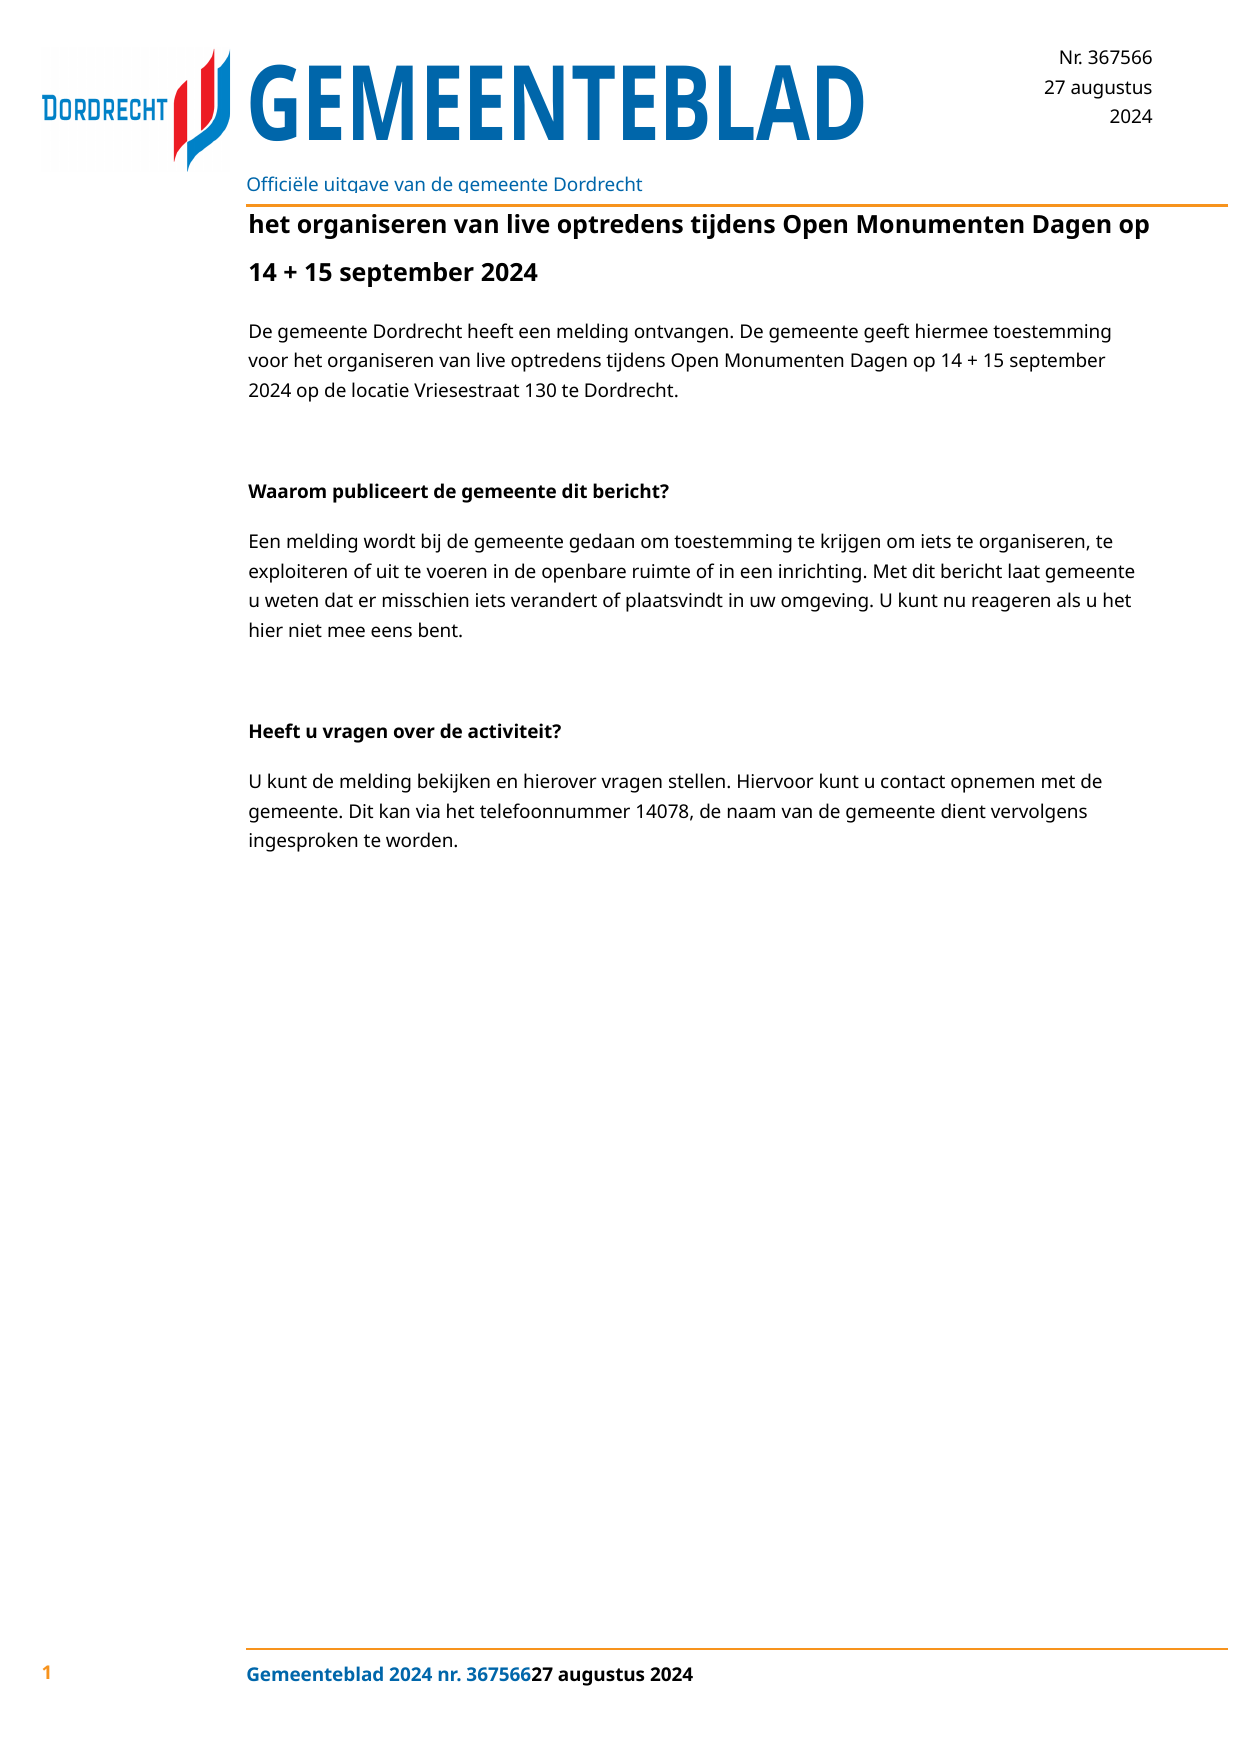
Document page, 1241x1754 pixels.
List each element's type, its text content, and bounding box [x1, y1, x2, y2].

text het organiseren van live optredens tijdens Open Monumenten Dagen op 14 + 15 september 2024 [248, 207, 1152, 288]
text Heeft u vragen over de activiteit? [248, 718, 1152, 744]
picture [41, 47, 231, 172]
text Waarom publiceert de gemeente dit bericht? [248, 478, 1152, 504]
text De gemeente Dordrecht heeft een melding ontvangen. De gemeente geeft hiermee toestemming voor het organiseren van live optredens tijdens Open Monumenten Dagen op 14 + 15 september 2024 op de locatie Vriesestraat 130 te Dordrecht. [248, 318, 1152, 403]
text U kunt de melding bekijken en hierover vragen stellen. Hiervoor kunt u contact opnemen met de gemeente. Dit kan via het telefoonnummer 14078, de naam van de gemeente dient vervolgens ingesproken te worden. [248, 768, 1152, 853]
text Een melding wordt bij de gemeente gedaan om toestemming te krijgen om iets te organiseren, te exploiteren of uit te voeren in de openbare ruimte of in een inrichting. Met dit bericht laat gemeente u weten dat er misschien iets verandert of plaatsvindt in uw omgeving. U kunt nu reageren als u het hier niet mee eens bent. [248, 528, 1152, 643]
